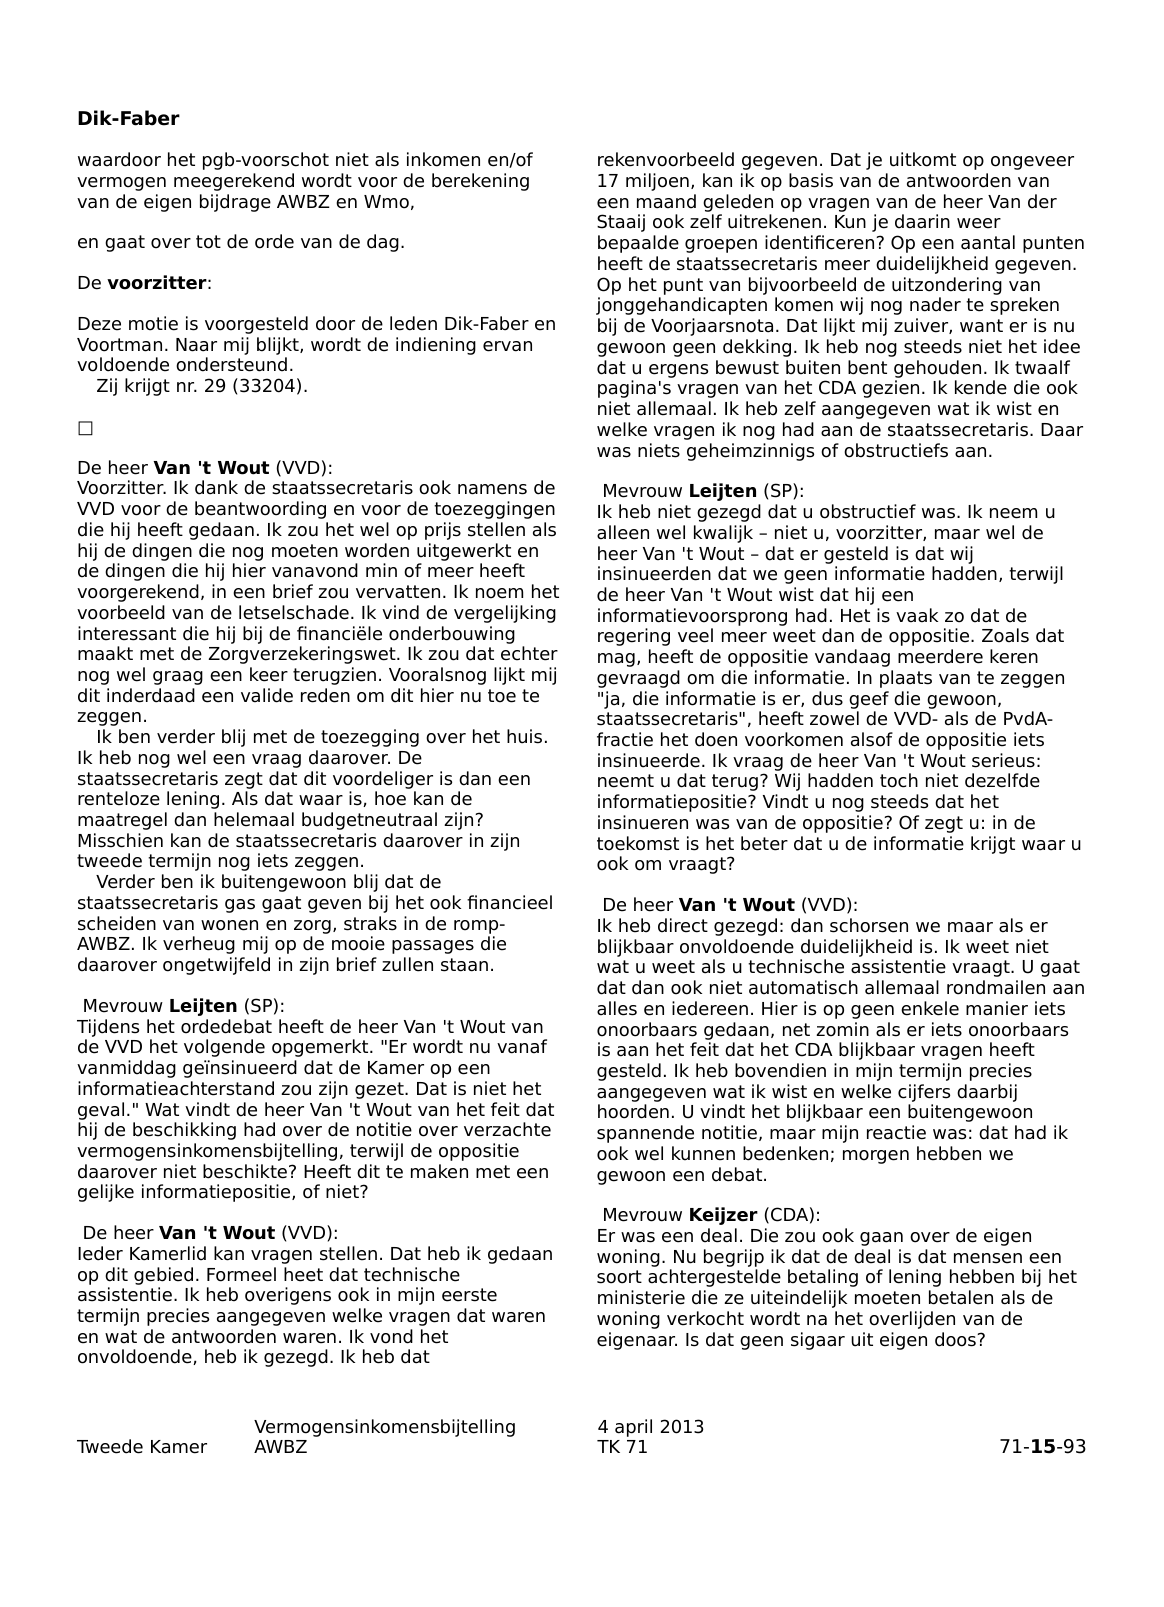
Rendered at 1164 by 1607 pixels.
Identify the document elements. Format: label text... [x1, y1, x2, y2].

text De heer Van 't Wout (VVD): [596, 895, 1087, 916]
text rekenvoorbeeld gegeven. Dat je uitkomt op ongeveer 17 miljoen, kan ik op basis van de antwoorden van een maand geleden op vragen van de heer Van der Staaij ook zelf uitrekenen. Kun je daarin weer bepaalde groepen identificeren? Op een aantal punten heeft de staatssecretaris meer duidelijkheid gegeven. Op het punt van bijvoorbeeld de uitzondering van jonggehandicapten komen wij nog nader te spreken bij de Voorjaarsnota. Dat lijkt mij zuiver, want er is nu gewoon geen dekking. Ik heb nog steeds niet het idee dat u ergens bewust buiten bent gehouden. Ik twaalf pagina's vragen van het CDA gezien. Ik kende die ook niet allemaal. Ik heb zelf aangegeven wat ik wist en welke vragen ik nog had aan de staatssecretaris. Daar was niets geheimzinnigs of obstructiefs aan. [596, 150, 1087, 461]
text Mevrouw Keijzer (CDA): [596, 1205, 1087, 1226]
text Zij krijgt nr. 29 (33204). [77, 376, 567, 397]
text Voorzitter. Ik dank de staatssecretaris ook namens de VVD voor de beantwoording en voor de toezeggingen die hij heeft gedaan. Ik zou het wel op prijs stellen als hij de dingen die nog moeten worden uitgewerkt en de dingen die hij hier vanavond min of meer heeft voorgerekend, in een brief zou vervatten. Ik noem het voorbeeld van de letselschade. Ik vind de vergelijking interessant die hij bij de financiële onderbouwing maakt met de Zorgverzekeringswet. Ik zou dat echter nog wel graag een keer terugzien. Vooralsnog lijkt mij dit inderdaad een valide reden om dit hier nu toe te zeggen. [77, 478, 567, 727]
text Mevrouw Leijten (SP): [596, 481, 1087, 502]
text Tijdens het ordedebat heeft de heer Van 't Wout van de VVD het volgende opgemerkt. "Er wordt nu vanaf vanmiddag geïnsinueerd dat de Kamer op een informatieachterstand zou zijn gezet. Dat is niet het geval." Wat vindt de heer Van 't Wout van het feit dat hij de beschikking had over de notitie over verzachte vermogensinkomensbijtelling, terwijl de oppositie daarover niet beschikte? Heeft dit te maken met een gelijke informatiepositie, of niet? [77, 1016, 567, 1203]
text Ieder Kamerlid kan vragen stellen. Dat heb ik gedaan op dit gebied. Formeel heet dat technische assistentie. Ik heb overigens ook in mijn eerste termijn precies aangegeven welke vragen dat waren en wat de antwoorden waren. Ik vond het onvoldoende, heb ik gezegd. Ik heb dat [77, 1244, 567, 1368]
text en gaat over tot de orde van de dag. [77, 232, 567, 253]
text Ik heb direct gezegd: dan schorsen we maar als er blijkbaar onvoldoende duidelijkheid is. Ik weet niet wat u weet als u technische assistentie vraagt. U gaat dat dan ook niet automatisch allemaal rondmailen aan alles en iedereen. Hier is op geen enkele manier iets onoorbaars gedaan, net zomin als er iets onoorbaars is aan het feit dat het CDA blijkbaar vragen heeft gesteld. Ik heb bovendien in mijn termijn precies aangegeven wat ik wist en welke cijfers daarbij hoorden. U vindt het blijkbaar een buitengewoon spannende notitie, maar mijn reactie was: dat had ik ook wel kunnen bedenken; morgen hebben we gewoon een debat. [596, 916, 1087, 1185]
text Mevrouw Leijten (SP): [77, 996, 567, 1016]
text Er was een deal. Die zou ook gaan over de eigen woning. Nu begrijp ik dat de deal is dat mensen een soort achtergestelde betaling of lening hebben bij het ministerie die ze uiteindelijk moeten betalen als de woning verkocht wordt na het overlijden van de eigenaar. Is dat geen sigaar uit eigen doos? [596, 1226, 1087, 1350]
text Ik ben verder blij met de toezegging over het huis. Ik heb nog wel een vraag daarover. De staatssecretaris zegt dat dit voordeliger is dan een renteloze lening. Als dat waar is, hoe kan de maatregel dan helemaal budgetneutraal zijn? Misschien kan de staatssecretaris daarover in zijn tweede termijn nog iets zeggen. [77, 727, 567, 872]
text waardoor het pgb-voorschot niet als inkomen en/of vermogen meegerekend wordt voor de berekening van de eigen bijdrage AWBZ en Wmo, [77, 150, 567, 212]
text Ik heb niet gezegd dat u obstructief was. Ik neem u alleen wel kwalijk – niet u, voorzitter, maar wel de heer Van 't Wout – dat er gesteld is dat wij insinueerden dat we geen informatie hadden, terwijl de heer Van 't Wout wist dat hij een informatievoorsprong had. Het is vaak zo dat de regering veel meer weet dan de oppositie. Zoals dat mag, heeft de oppositie vandaag meerdere keren gevraagd om die informatie. In plaats van te zeggen "ja, die informatie is er, dus geef die gewoon, staatssecretaris", heeft zowel de VVD- als de PvdA-fractie het doen voorkomen alsof de oppositie iets insinueerde. Ik vraag de heer Van 't Wout serieus: neemt u dat terug? Wij hadden toch niet dezelfde informatiepositie? Vindt u nog steeds dat het insinueren was van de oppositie? Of zegt u: in de toekomst is het beter dat u de informatie krijgt waar u ook om vraagt? [596, 502, 1087, 875]
text De voorzitter: [77, 273, 567, 294]
text Verder ben ik buitengewoon blij dat de staatssecretaris gas gaat geven bij het ook financieel scheiden van wonen en zorg, straks in de romp-AWBZ. Ik verheug mij op de mooie passages die daarover ongetwijfeld in zijn brief zullen staan. [77, 872, 567, 976]
text Deze motie is voorgesteld door de leden Dik-Faber en Voortman. Naar mij blijkt, wordt de indiening ervan voldoende ondersteund. [77, 314, 567, 376]
text □ [77, 417, 567, 437]
text De heer Van 't Wout (VVD): [77, 1223, 567, 1244]
text De heer Van 't Wout (VVD): [77, 457, 567, 478]
